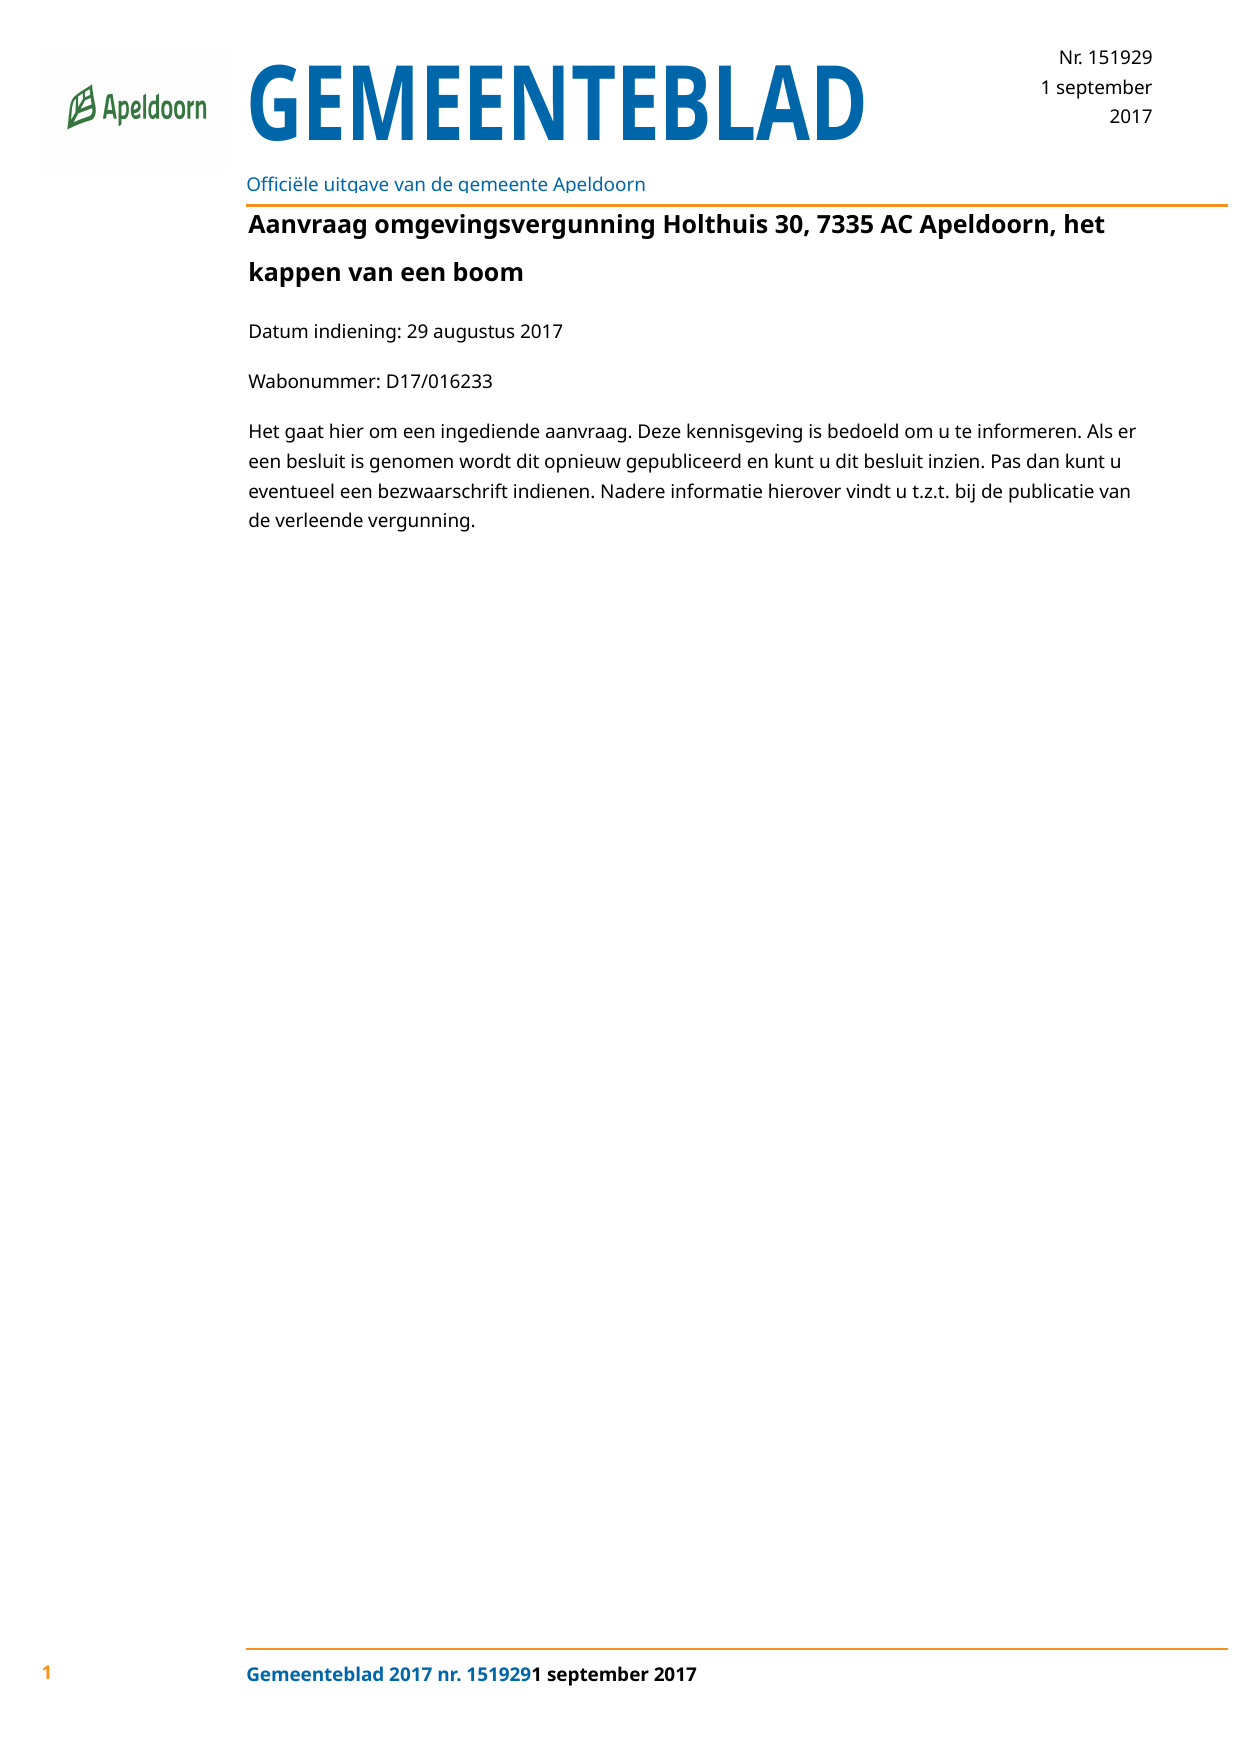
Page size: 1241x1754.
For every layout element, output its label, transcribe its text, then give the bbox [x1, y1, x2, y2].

text Aanvraag omgevingsvergunning Holthuis 30, 7335 AC Apeldoorn, het kappen van een boom [248, 207, 1152, 288]
picture [41, 47, 231, 172]
text Het gaat hier om een ingediende aanvraag. Deze kennisgeving is bedoeld om u te informeren. Als er een besluit is genomen wordt dit opnieuw gepubliceerd en kunt u dit besluit inzien. Pas dan kunt u eventueel een bezwaarschrift indienen. Nadere informatie hierover vindt u t.z.t. bij de publicatie van de verleende vergunning. [248, 419, 1152, 533]
text Datum indiening: 29 augustus 2017 [248, 318, 1152, 344]
text Wabonummer: D17/016233 [248, 368, 1152, 394]
